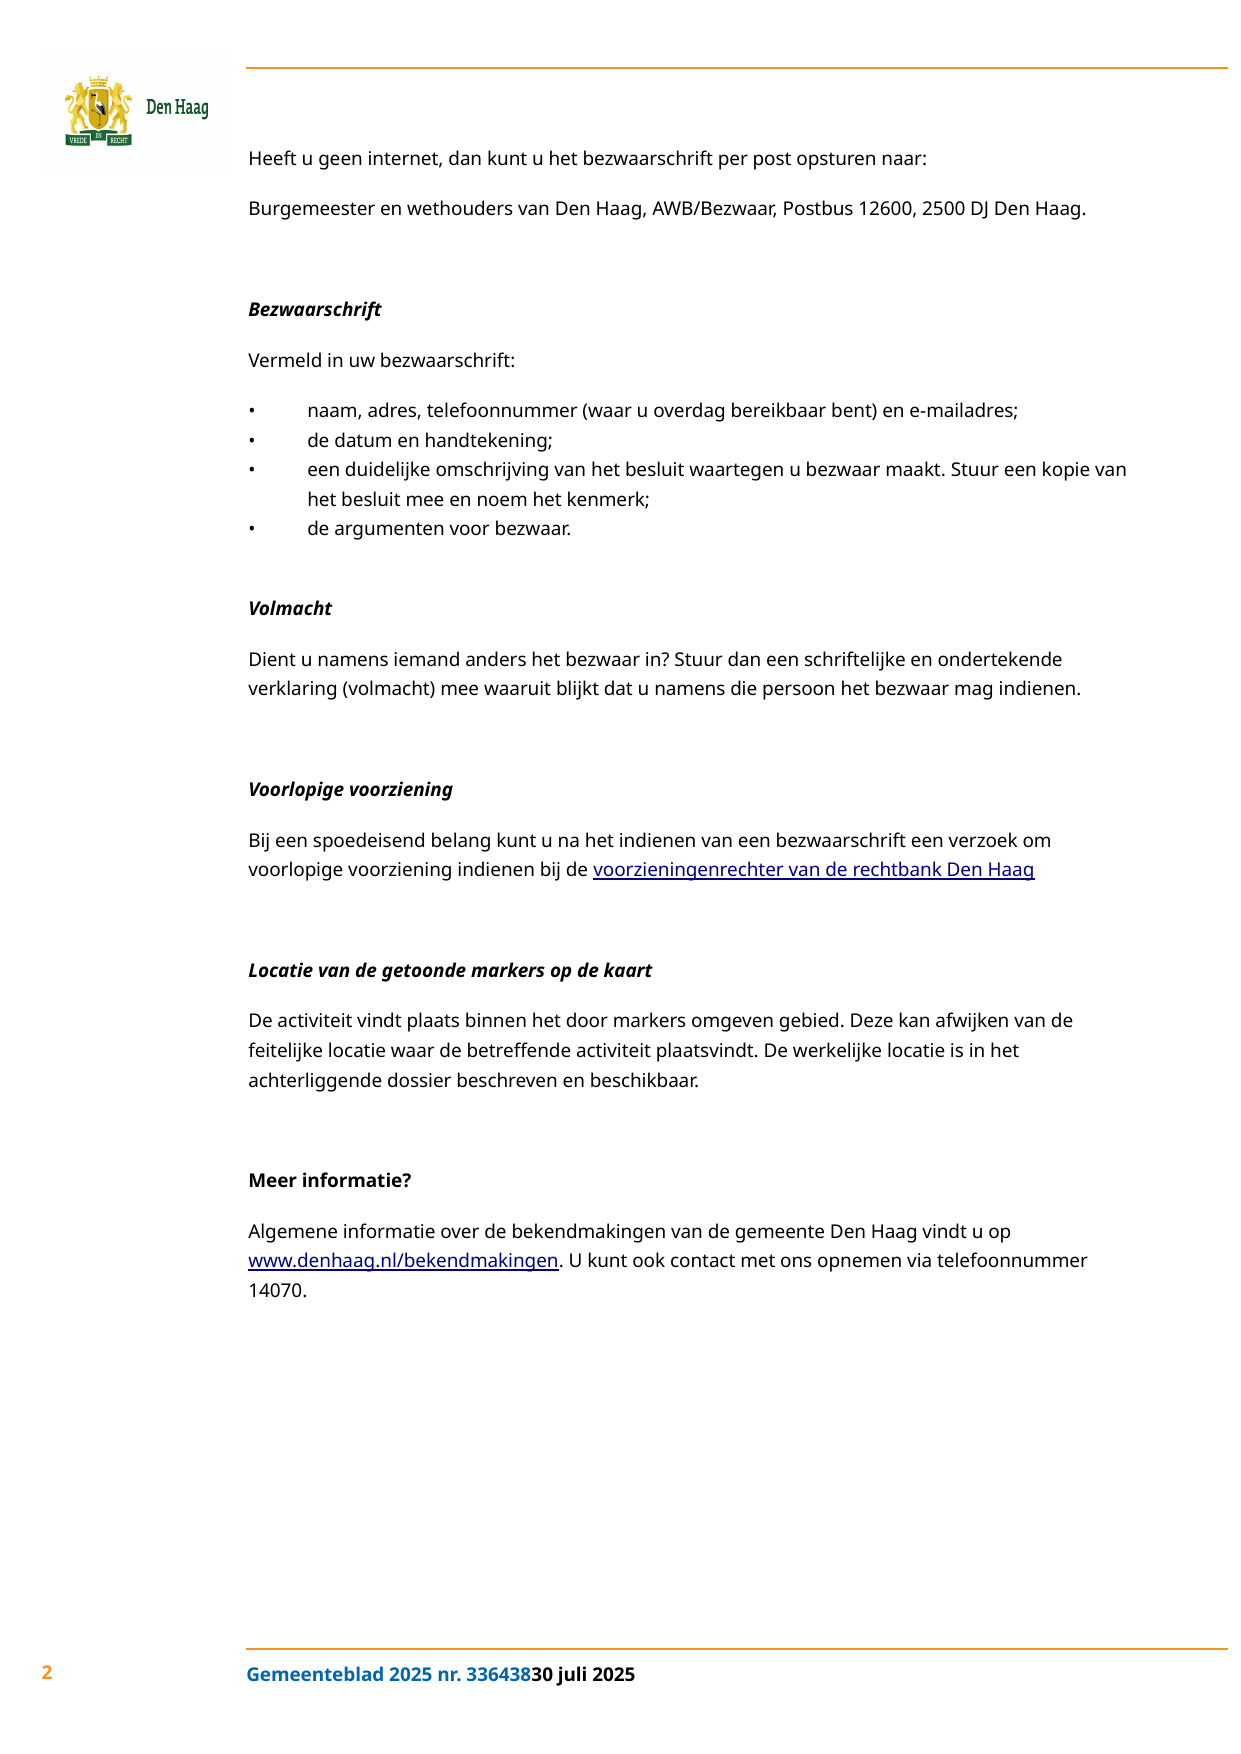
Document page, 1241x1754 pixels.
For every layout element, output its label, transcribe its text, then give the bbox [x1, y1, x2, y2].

text Bij een spoedeisend belang kunt u na het indienen van een bezwaarschrift een verzoek om voorlopige voorziening indienen bij de voorzieningenrechter van de rechtbank Den Haag [248, 827, 1152, 882]
list een duidelijke omschrijving van het besluit waartegen u bezwaar maakt. Stuur een kopie van het besluit mee en noem het kenmerk; [248, 456, 1152, 512]
text Bezwaarschrift [248, 296, 1152, 322]
text Heeft u geen internet, dan kunt u het bezwaarschrift per post opsturen naar: [248, 145, 1152, 171]
text Volmacht [248, 596, 1152, 621]
text De activiteit vindt plaats binnen het door markers omgeven gebied. Deze kan afwijken van de feitelijke locatie waar de betreffende activiteit plaatsvindt. De werkelijke locatie is in het achterliggende dossier beschreven en beschikbaar. [248, 1008, 1152, 1093]
list de argumenten voor bezwaar. [248, 516, 1152, 541]
text Algemene informatie over de bekendmakingen van de gemeente Den Haag vindt u op www.denhaag.nl/bekendmakingen. U kunt ook contact met ons opnemen via telefoonnummer 14070. [248, 1218, 1152, 1303]
text Locatie van de getoonde markers op de kaart [248, 957, 1152, 983]
text Dient u namens iemand anders het bezwaar in? Stuur dan een schriftelijke en ondertekende verklaring (volmacht) mee waaruit blijkt dat u namens die persoon het bezwaar mag indienen. [248, 646, 1152, 701]
list naam, adres, telefoonnummer (waar u overdag bereikbaar bent) en e-mailadres; [248, 397, 1152, 423]
text Meer informatie? [248, 1168, 1152, 1193]
text Voorlopige voorziening [248, 776, 1152, 802]
list de datum en handtekening; [248, 427, 1152, 453]
text Vermeld in uw bezwaarschrift: [248, 347, 1152, 373]
text Burgemeester en wethouders van Den Haag, AWB/Bezwaar, Postbus 12600, 2500 DJ Den Haag. [248, 196, 1152, 221]
picture [41, 47, 231, 172]
